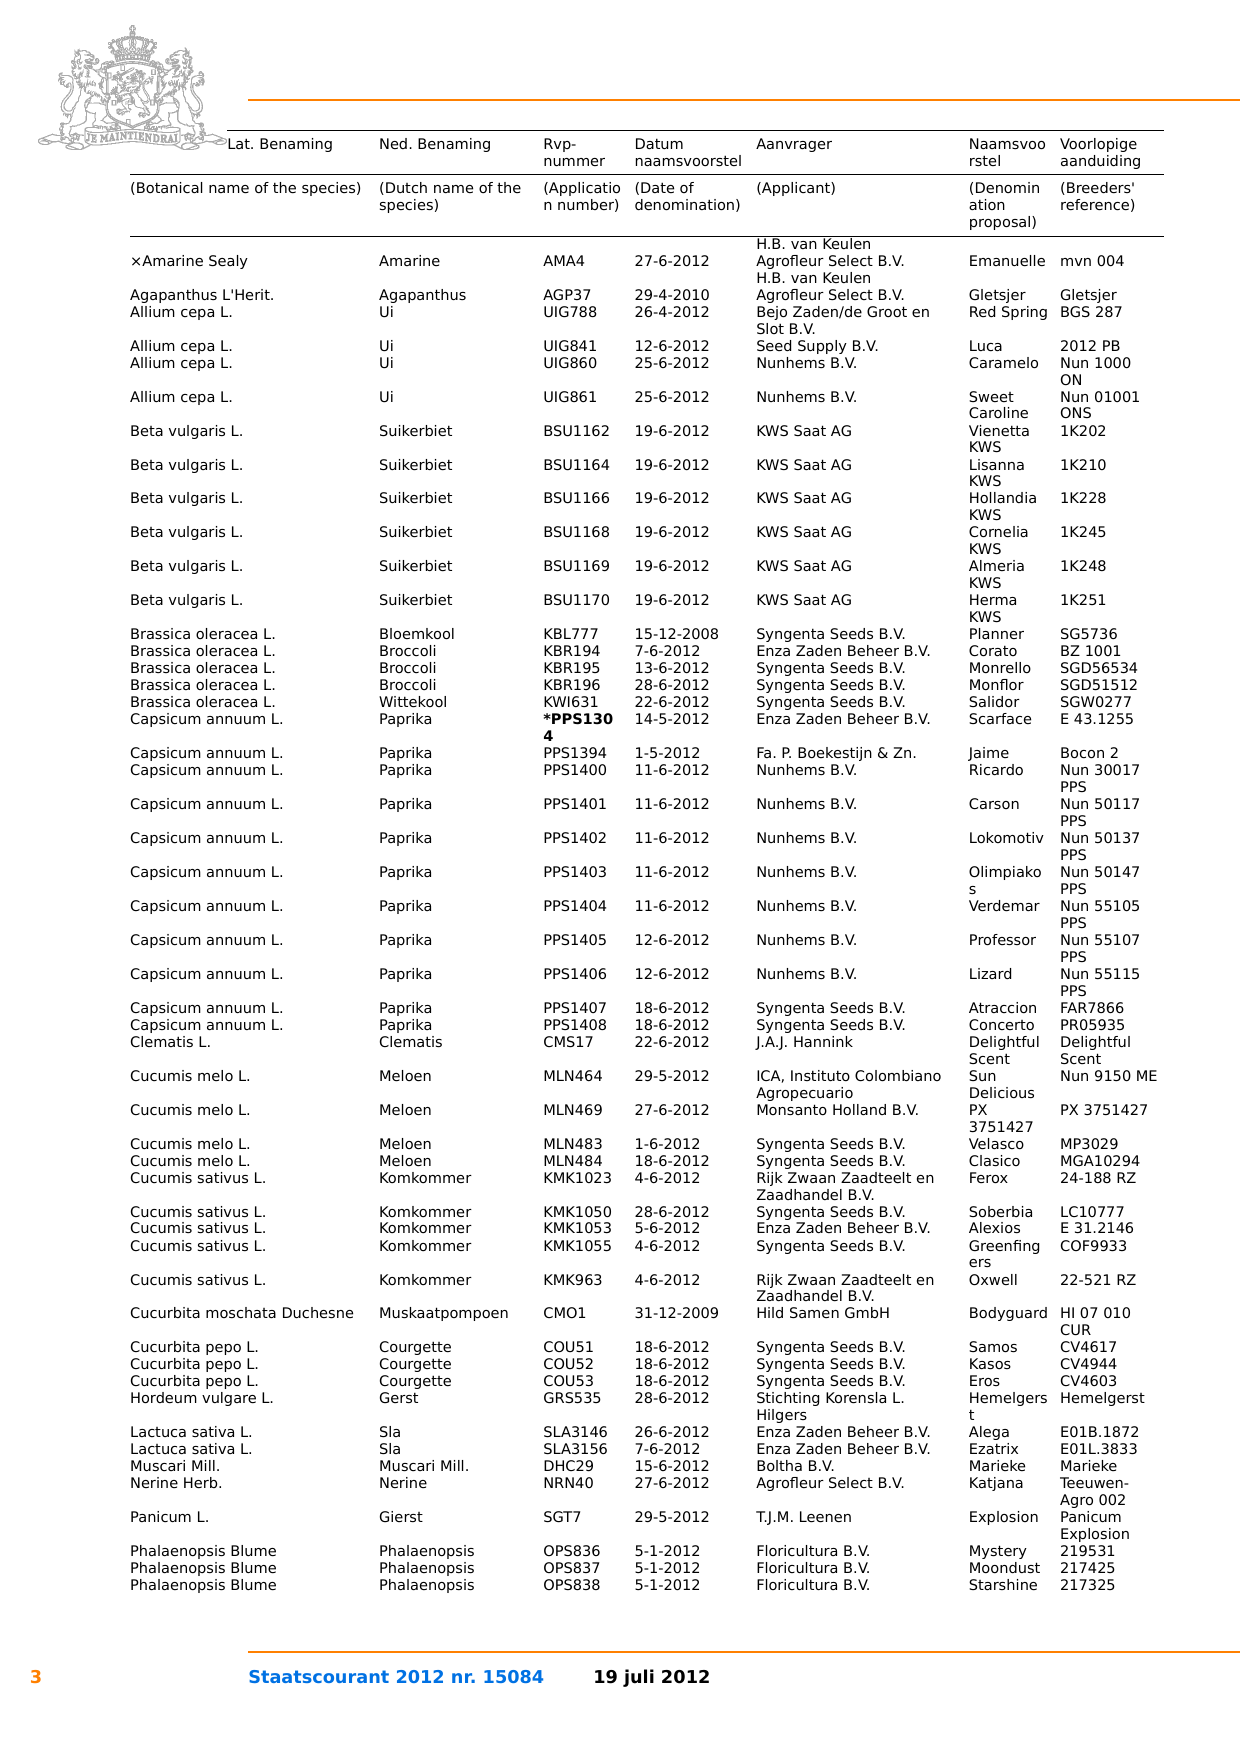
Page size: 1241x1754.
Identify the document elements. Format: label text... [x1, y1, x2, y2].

table_cell SGW0277 [1054, 694, 1163, 711]
table_cell 29-4-2010 [628, 287, 750, 303]
table_cell Amarine [373, 253, 537, 269]
table_cell Allium cepa L. [130, 355, 373, 388]
table_cell Floricultura B.V. [750, 1560, 963, 1577]
table_cell KMK1055 [537, 1238, 628, 1271]
table_cell PR05935 [1054, 1017, 1163, 1034]
table_cell 13-6-2012 [628, 660, 750, 677]
table_cell 28-6-2012 [628, 1390, 750, 1424]
table_cell UIG861 [537, 389, 628, 422]
table_cell KMK963 [537, 1271, 628, 1305]
table_cell Starshine [963, 1577, 1054, 1594]
table_cell H.B. van Keulen [750, 270, 963, 287]
table_cell Paprika [373, 966, 537, 1000]
table_cell LC10777 [1054, 1204, 1163, 1220]
table_cell Capsicum annuum L. [130, 762, 373, 796]
table_cell Salidor [963, 694, 1054, 711]
table_cell Capsicum annuum L. [130, 898, 373, 932]
table_cell Paprika [373, 864, 537, 898]
table_cell Seed Supply B.V. [750, 338, 963, 354]
table_cell Alega [963, 1424, 1054, 1441]
table_cell PPS1401 [537, 796, 628, 830]
table_cell Nunhems B.V. [750, 355, 963, 388]
table_cell Cucumis melo L. [130, 1102, 373, 1136]
table_cell Paprika [373, 932, 537, 966]
table_cell 29-5-2012 [628, 1509, 750, 1543]
table_cell [963, 270, 1054, 287]
table_cell Nun 01001 ONS [1054, 389, 1163, 422]
table_cell Ui [373, 355, 537, 388]
table_cell 1K248 [1054, 558, 1163, 592]
table_cell Professor [963, 932, 1054, 966]
table_cell 31-12-2009 [628, 1305, 750, 1339]
table_cell T.J.M. Leenen [750, 1509, 963, 1543]
table_cell Luca [963, 338, 1054, 354]
table_cell 12-6-2012 [628, 966, 750, 1000]
table_cell Paprika [373, 830, 537, 864]
table_cell H.B. van Keulen [750, 237, 963, 253]
table_cell Soberbia [963, 1204, 1054, 1220]
table_cell Suikerbiet [373, 423, 537, 456]
table_cell Nun 55115 PPS [1054, 966, 1163, 1000]
table_cell 11-6-2012 [628, 898, 750, 932]
table_cell AMA4 [537, 253, 628, 269]
table_header Datum naamsvoorstel [628, 131, 750, 174]
table_cell 1K228 [1054, 490, 1163, 524]
table_cell Agrofleur Select B.V. [750, 253, 963, 269]
table_cell Teeuwen-Agro 002 [1054, 1475, 1163, 1509]
table_cell 11-6-2012 [628, 864, 750, 898]
table_cell Syngenta Seeds B.V. [750, 677, 963, 694]
table_cell Paprika [373, 796, 537, 830]
table_cell Hordeum vulgare L. [130, 1390, 373, 1424]
table_cell Courgette [373, 1356, 537, 1373]
table_cell 26-4-2012 [628, 304, 750, 337]
table_header Aanvrager [750, 131, 963, 174]
table_cell Capsicum annuum L. [130, 1000, 373, 1017]
table_cell [1054, 270, 1163, 287]
table_cell Nerine [373, 1475, 537, 1509]
table_cell Komkommer [373, 1220, 537, 1237]
table_cell 24-188 RZ [1054, 1170, 1163, 1203]
table_cell Beta vulgaris L. [130, 423, 373, 456]
table_cell 12-6-2012 [628, 932, 750, 966]
table_cell Allium cepa L. [130, 304, 373, 337]
table_cell Phalaenopsis Blume [130, 1543, 373, 1560]
table_cell Nunhems B.V. [750, 762, 963, 796]
table_cell Broccoli [373, 677, 537, 694]
table_cell 28-6-2012 [628, 1204, 750, 1220]
table_cell Beta vulgaris L. [130, 592, 373, 626]
table_cell 18-6-2012 [628, 1000, 750, 1017]
table_cell 11-6-2012 [628, 796, 750, 830]
table_cell E01B.1872 [1054, 1424, 1163, 1441]
table_cell Paprika [373, 1017, 537, 1034]
table_cell CV4603 [1054, 1373, 1163, 1390]
table_cell Nun 50137 PPS [1054, 830, 1163, 864]
table_cell COU51 [537, 1339, 628, 1356]
table_cell Enza Zaden Beheer B.V. [750, 643, 963, 660]
table_cell COU53 [537, 1373, 628, 1390]
table_cell Nun 9150 ME [1054, 1068, 1163, 1102]
table_cell 26-6-2012 [628, 1424, 750, 1441]
table_cell BSU1170 [537, 592, 628, 626]
table_cell PPS1405 [537, 932, 628, 966]
table_cell Ferox [963, 1170, 1054, 1203]
table_cell Floricultura B.V. [750, 1577, 963, 1594]
table_cell MGA10294 [1054, 1153, 1163, 1169]
table_cell 19-6-2012 [628, 592, 750, 626]
table_cell Almeria KWS [963, 558, 1054, 592]
table_cell Bejo Zaden/de Groot en Slot B.V. [750, 304, 963, 337]
table_cell CMO1 [537, 1305, 628, 1339]
table_cell SG5736 [1054, 626, 1163, 643]
table_cell ICA, Instituto Colombiano Agropecuario [750, 1068, 963, 1102]
picture [38, 25, 227, 150]
table_cell Nunhems B.V. [750, 389, 963, 422]
table_cell Syngenta Seeds B.V. [750, 1136, 963, 1152]
table_cell Explosion [963, 1509, 1054, 1543]
table_cell PPS1402 [537, 830, 628, 864]
table_cell 1K245 [1054, 524, 1163, 558]
table_cell UIG860 [537, 355, 628, 388]
table_cell Courgette [373, 1373, 537, 1390]
table_cell mvn 004 [1054, 253, 1163, 269]
table_cell Cucumis sativus L. [130, 1271, 373, 1305]
table_cell KMK1050 [537, 1204, 628, 1220]
table_cell HI 07 010 CUR [1054, 1305, 1163, 1339]
table_cell [963, 237, 1054, 253]
table_cell 18-6-2012 [628, 1017, 750, 1034]
table_cell Cucumis sativus L. [130, 1170, 373, 1203]
table_cell Nunhems B.V. [750, 898, 963, 932]
table_cell Ui [373, 304, 537, 337]
table_cell 18-6-2012 [628, 1153, 750, 1169]
table_cell Beta vulgaris L. [130, 558, 373, 592]
table_cell PX 3751427 [1054, 1102, 1163, 1136]
table_cell MLN484 [537, 1153, 628, 1169]
table_cell Sweet Caroline [963, 389, 1054, 422]
table_header Lat. Benaming [130, 131, 373, 174]
table_cell Paprika [373, 762, 537, 796]
table_cell Caramelo [963, 355, 1054, 388]
table_cell PPS1400 [537, 762, 628, 796]
table_cell Rijk Zwaan Zaadteelt en Zaadhandel B.V. [750, 1170, 963, 1203]
table_cell (Applicant) [750, 175, 963, 236]
table_cell Sla [373, 1441, 537, 1458]
table_cell Cucumis melo L. [130, 1136, 373, 1152]
table_cell 1-5-2012 [628, 745, 750, 762]
table_cell Nun 1000 ON [1054, 355, 1163, 388]
table_cell PPS1408 [537, 1017, 628, 1034]
table_cell 7-6-2012 [628, 643, 750, 660]
table_cell CV4617 [1054, 1339, 1163, 1356]
table_cell KMK1053 [537, 1220, 628, 1237]
table_cell Phalaenopsis [373, 1577, 537, 1594]
table_cell Monsanto Holland B.V. [750, 1102, 963, 1136]
table_cell Syngenta Seeds B.V. [750, 1238, 963, 1271]
table_cell Cucurbita pepo L. [130, 1373, 373, 1390]
table_cell 15-12-2008 [628, 626, 750, 643]
table_cell 25-6-2012 [628, 389, 750, 422]
table_cell Capsicum annuum L. [130, 796, 373, 830]
table_cell Kasos [963, 1356, 1054, 1373]
table_cell Capsicum annuum L. [130, 966, 373, 1000]
table_cell KBR194 [537, 643, 628, 660]
table_cell Nun 50117 PPS [1054, 796, 1163, 830]
table_cell Phalaenopsis Blume [130, 1577, 373, 1594]
table_cell Meloen [373, 1068, 537, 1102]
table_cell 15-6-2012 [628, 1458, 750, 1475]
table_cell Delightful Scent [1054, 1034, 1163, 1068]
table_cell Wittekool [373, 694, 537, 711]
table_cell KWS Saat AG [750, 592, 963, 626]
table_cell (Botanical name of the species) [130, 175, 373, 236]
table_cell Capsicum annuum L. [130, 932, 373, 966]
table_cell Agrofleur Select B.V. [750, 287, 963, 303]
table_cell Gierst [373, 1509, 537, 1543]
table_cell Paprika [373, 898, 537, 932]
table_cell Komkommer [373, 1170, 537, 1203]
table_cell Hemelgerst [1054, 1390, 1163, 1424]
table_cell Paprika [373, 745, 537, 762]
table_cell Ui [373, 389, 537, 422]
table_cell Nunhems B.V. [750, 932, 963, 966]
table_cell Moondust [963, 1560, 1054, 1577]
table_cell Greenfingers [963, 1238, 1054, 1271]
table_cell 217325 [1054, 1577, 1163, 1594]
table_cell (Denomination proposal) [963, 175, 1054, 236]
table_cell Enza Zaden Beheer B.V. [750, 1441, 963, 1458]
table_cell Syngenta Seeds B.V. [750, 1339, 963, 1356]
table_cell Meloen [373, 1153, 537, 1169]
table_cell KWS Saat AG [750, 524, 963, 558]
table_header Ned. Benaming [373, 131, 537, 174]
table_cell Samos [963, 1339, 1054, 1356]
table_cell COF9933 [1054, 1238, 1163, 1271]
table_cell Cucumis melo L. [130, 1068, 373, 1102]
table_cell Cucurbita pepo L. [130, 1356, 373, 1373]
table_cell Cucurbita pepo L. [130, 1339, 373, 1356]
table_cell Nun 55105 PPS [1054, 898, 1163, 932]
table_cell 12-6-2012 [628, 338, 750, 354]
table_cell Enza Zaden Beheer B.V. [750, 1424, 963, 1441]
table_cell Olimpiakos [963, 864, 1054, 898]
table_header Rvp-nummer [537, 131, 628, 174]
table_cell Syngenta Seeds B.V. [750, 1153, 963, 1169]
table_cell Allium cepa L. [130, 338, 373, 354]
table_cell PPS1407 [537, 1000, 628, 1017]
table_cell Bocon 2 [1054, 745, 1163, 762]
table_cell Nunhems B.V. [750, 796, 963, 830]
table_cell KBL777 [537, 626, 628, 643]
table_cell Phalaenopsis [373, 1560, 537, 1577]
table_cell ×Amarine Sealy [130, 253, 373, 269]
table_cell OPS836 [537, 1543, 628, 1560]
table_cell 11-6-2012 [628, 762, 750, 796]
table_cell Brassica oleracea L. [130, 660, 373, 677]
table_cell KBR195 [537, 660, 628, 677]
table_cell Ricardo [963, 762, 1054, 796]
table_cell KMK1023 [537, 1170, 628, 1203]
table_cell 18-6-2012 [628, 1373, 750, 1390]
table_cell Mystery [963, 1543, 1054, 1560]
table_cell 4-6-2012 [628, 1271, 750, 1305]
table_cell Suikerbiet [373, 524, 537, 558]
table_cell E 43.1255 [1054, 711, 1163, 745]
table_cell KWI631 [537, 694, 628, 711]
table_cell Paprika [373, 1000, 537, 1017]
table_cell Nunhems B.V. [750, 830, 963, 864]
table_cell Hemelgerst [963, 1390, 1054, 1424]
table_cell DHC29 [537, 1458, 628, 1475]
table_cell [130, 237, 373, 253]
table_cell Concerto [963, 1017, 1054, 1034]
table_cell Delightful Scent [963, 1034, 1054, 1068]
table_cell 5-1-2012 [628, 1543, 750, 1560]
table_cell CMS17 [537, 1034, 628, 1068]
table_cell Capsicum annuum L. [130, 711, 373, 745]
table_cell Lizard [963, 966, 1054, 1000]
table_cell Scarface [963, 711, 1054, 745]
table_cell PX 3751427 [963, 1102, 1054, 1136]
table_cell Lactuca sativa L. [130, 1424, 373, 1441]
table_cell 19-6-2012 [628, 456, 750, 490]
table_cell Panicum Explosion [1054, 1509, 1163, 1543]
table_cell [1054, 237, 1163, 253]
table_cell Vienetta KWS [963, 423, 1054, 456]
table_cell Nunhems B.V. [750, 864, 963, 898]
table_cell 4-6-2012 [628, 1238, 750, 1271]
table_cell Muscari Mill. [373, 1458, 537, 1475]
table_cell J.A.J. Hannink [750, 1034, 963, 1068]
table_cell Hollandia KWS [963, 490, 1054, 524]
table_cell 22-521 RZ [1054, 1271, 1163, 1305]
table_cell Emanuelle [963, 253, 1054, 269]
table_cell Gletsjer [963, 287, 1054, 303]
table_cell Capsicum annuum L. [130, 745, 373, 762]
table_cell SGD56534 [1054, 660, 1163, 677]
table_cell 5-1-2012 [628, 1560, 750, 1577]
table_cell Ezatrix [963, 1441, 1054, 1458]
table_cell Planner [963, 626, 1054, 643]
table_cell 19-6-2012 [628, 490, 750, 524]
table_cell Capsicum annuum L. [130, 864, 373, 898]
table_cell [537, 270, 628, 287]
table_cell Syngenta Seeds B.V. [750, 626, 963, 643]
table_cell Gletsjer [1054, 287, 1163, 303]
table_cell PPS1404 [537, 898, 628, 932]
table_cell Capsicum annuum L. [130, 1017, 373, 1034]
table_cell (Dutch name of the species) [373, 175, 537, 236]
table_cell Clasico [963, 1153, 1054, 1169]
table_cell Lisanna KWS [963, 456, 1054, 490]
table_cell KWS Saat AG [750, 490, 963, 524]
table_cell OPS837 [537, 1560, 628, 1577]
table_cell 7-6-2012 [628, 1441, 750, 1458]
table_cell [628, 237, 750, 253]
table_cell 14-5-2012 [628, 711, 750, 745]
table_cell Allium cepa L. [130, 389, 373, 422]
table_cell Lactuca sativa L. [130, 1441, 373, 1458]
table_cell 1-6-2012 [628, 1136, 750, 1152]
table_cell Beta vulgaris L. [130, 456, 373, 490]
table_cell SGD51512 [1054, 677, 1163, 694]
table_header Voorlopige aanduiding [1054, 131, 1163, 174]
table_cell CV4944 [1054, 1356, 1163, 1373]
table_cell GRS535 [537, 1390, 628, 1424]
table_cell NRN40 [537, 1475, 628, 1509]
table_cell Syngenta Seeds B.V. [750, 1017, 963, 1034]
table_cell Enza Zaden Beheer B.V. [750, 711, 963, 745]
table_cell E01L.3833 [1054, 1441, 1163, 1458]
table_cell Paprika [373, 711, 537, 745]
table_cell Jaime [963, 745, 1054, 762]
table_cell 19-6-2012 [628, 524, 750, 558]
table_cell KWS Saat AG [750, 558, 963, 592]
table_cell Sun Delicious [963, 1068, 1054, 1102]
table_cell BSU1168 [537, 524, 628, 558]
table_cell Agapanthus L'Herit. [130, 287, 373, 303]
table_cell 1K202 [1054, 423, 1163, 456]
table_cell Marieke [963, 1458, 1054, 1475]
table_cell Cucumis melo L. [130, 1153, 373, 1169]
table_cell 18-6-2012 [628, 1356, 750, 1373]
table_cell [628, 270, 750, 287]
table_cell PPS1403 [537, 864, 628, 898]
table_cell Cucumis sativus L. [130, 1204, 373, 1220]
table_cell Nerine Herb. [130, 1475, 373, 1509]
table_cell COU52 [537, 1356, 628, 1373]
table_cell 11-6-2012 [628, 830, 750, 864]
table_cell Nun 30017 PPS [1054, 762, 1163, 796]
table_cell Velasco [963, 1136, 1054, 1152]
table_cell Muscari Mill. [130, 1458, 373, 1475]
table_cell (Date of denomination) [628, 175, 750, 236]
table_cell [373, 237, 537, 253]
table_cell Phalaenopsis Blume [130, 1560, 373, 1577]
table_cell 18-6-2012 [628, 1339, 750, 1356]
table_cell Capsicum annuum L. [130, 830, 373, 864]
table_cell Syngenta Seeds B.V. [750, 1356, 963, 1373]
table_cell Bloemkool [373, 626, 537, 643]
table_cell BGS 287 [1054, 304, 1163, 337]
table_cell BSU1169 [537, 558, 628, 592]
table_cell Boltha B.V. [750, 1458, 963, 1475]
table_cell Ui [373, 338, 537, 354]
table_cell Nun 50147 PPS [1054, 864, 1163, 898]
table_cell UIG788 [537, 304, 628, 337]
table_cell 2012 PB [1054, 338, 1163, 354]
table_cell Suikerbiet [373, 592, 537, 626]
table_cell [130, 270, 373, 287]
table_cell Broccoli [373, 660, 537, 677]
table_cell Bodyguard [963, 1305, 1054, 1339]
table_cell Syngenta Seeds B.V. [750, 1000, 963, 1017]
table_cell Brassica oleracea L. [130, 626, 373, 643]
table_cell Agrofleur Select B.V. [750, 1475, 963, 1509]
table_cell Red Spring [963, 304, 1054, 337]
table_cell Atraccion [963, 1000, 1054, 1017]
table_cell 27-6-2012 [628, 1102, 750, 1136]
table_cell 25-6-2012 [628, 355, 750, 388]
table_cell Brassica oleracea L. [130, 694, 373, 711]
table_cell 28-6-2012 [628, 677, 750, 694]
table_cell [537, 237, 628, 253]
table_cell [373, 270, 537, 287]
table_cell Floricultura B.V. [750, 1543, 963, 1560]
table_cell SLA3156 [537, 1441, 628, 1458]
table_cell Cucumis sativus L. [130, 1220, 373, 1237]
table_cell FAR7866 [1054, 1000, 1163, 1017]
table_cell Oxwell [963, 1271, 1054, 1305]
table_cell Komkommer [373, 1204, 537, 1220]
table_cell 5-6-2012 [628, 1220, 750, 1237]
table_cell 4-6-2012 [628, 1170, 750, 1203]
table_cell KWS Saat AG [750, 423, 963, 456]
table_cell Meloen [373, 1102, 537, 1136]
table_cell Cucurbita moschata Duchesne [130, 1305, 373, 1339]
table_cell MP3029 [1054, 1136, 1163, 1152]
table_cell Suikerbiet [373, 456, 537, 490]
table_cell 219531 [1054, 1543, 1163, 1560]
table_cell MLN483 [537, 1136, 628, 1152]
table_cell 19-6-2012 [628, 558, 750, 592]
table_cell BSU1162 [537, 423, 628, 456]
table_cell PPS1394 [537, 745, 628, 762]
table_cell SLA3146 [537, 1424, 628, 1441]
table_cell Courgette [373, 1339, 537, 1356]
table_cell Komkommer [373, 1271, 537, 1305]
table_cell Brassica oleracea L. [130, 677, 373, 694]
table_cell Enza Zaden Beheer B.V. [750, 1220, 963, 1237]
table_cell MLN469 [537, 1102, 628, 1136]
table_cell Phalaenopsis [373, 1543, 537, 1560]
table_cell Gerst [373, 1390, 537, 1424]
table_header Naamsvoorstel [963, 131, 1054, 174]
table_cell Corato [963, 643, 1054, 660]
table_cell Carson [963, 796, 1054, 830]
table_cell Nun 55107 PPS [1054, 932, 1163, 966]
table_cell Beta vulgaris L. [130, 490, 373, 524]
table_cell Alexios [963, 1220, 1054, 1237]
table_cell (Application number) [537, 175, 628, 236]
table_cell BSU1164 [537, 456, 628, 490]
table_cell KWS Saat AG [750, 456, 963, 490]
table_cell 217425 [1054, 1560, 1163, 1577]
table_cell Panicum L. [130, 1509, 373, 1543]
table_cell Katjana [963, 1475, 1054, 1509]
table_cell Suikerbiet [373, 490, 537, 524]
table_cell UIG841 [537, 338, 628, 354]
table_cell Nunhems B.V. [750, 966, 963, 1000]
table_cell 27-6-2012 [628, 253, 750, 269]
table_cell Stichting Korensla L. Hilgers [750, 1390, 963, 1424]
table_cell 5-1-2012 [628, 1577, 750, 1594]
table_cell Agapanthus [373, 287, 537, 303]
table_cell 22-6-2012 [628, 694, 750, 711]
table_cell KBR196 [537, 677, 628, 694]
table_cell E 31.2146 [1054, 1220, 1163, 1237]
table_cell OPS838 [537, 1577, 628, 1594]
table_cell Rijk Zwaan Zaadteelt en Zaadhandel B.V. [750, 1271, 963, 1305]
table_cell Fa. P. Boekestijn & Zn. [750, 745, 963, 762]
table_cell Marieke [1054, 1458, 1163, 1475]
table_cell Brassica oleracea L. [130, 643, 373, 660]
table_cell SGT7 [537, 1509, 628, 1543]
table_cell Suikerbiet [373, 558, 537, 592]
table_cell 29-5-2012 [628, 1068, 750, 1102]
table_cell 27-6-2012 [628, 1475, 750, 1509]
table_cell Lokomotiv [963, 830, 1054, 864]
table_cell Meloen [373, 1136, 537, 1152]
table_cell Clematis [373, 1034, 537, 1068]
table_cell MLN464 [537, 1068, 628, 1102]
table_cell Clematis L. [130, 1034, 373, 1068]
table_cell Beta vulgaris L. [130, 524, 373, 558]
table_cell 1K210 [1054, 456, 1163, 490]
table_cell (Breeders' reference) [1054, 175, 1163, 236]
table_cell Muskaatpompoen [373, 1305, 537, 1339]
table_cell Eros [963, 1373, 1054, 1390]
table_cell Monflor [963, 677, 1054, 694]
table_cell BSU1166 [537, 490, 628, 524]
table_cell *PPS1304 [537, 711, 628, 745]
table_cell Cucumis sativus L. [130, 1238, 373, 1271]
table_cell Syngenta Seeds B.V. [750, 660, 963, 677]
table_cell Syngenta Seeds B.V. [750, 694, 963, 711]
table_cell 19-6-2012 [628, 423, 750, 456]
table_cell 22-6-2012 [628, 1034, 750, 1068]
table_cell 1K251 [1054, 592, 1163, 626]
table_cell Cornelia KWS [963, 524, 1054, 558]
table_cell Komkommer [373, 1238, 537, 1271]
table_cell PPS1406 [537, 966, 628, 1000]
table_cell Monrello [963, 660, 1054, 677]
table_cell Syngenta Seeds B.V. [750, 1204, 963, 1220]
table_cell Broccoli [373, 643, 537, 660]
table_cell AGP37 [537, 287, 628, 303]
table_cell Verdemar [963, 898, 1054, 932]
table_cell Hild Samen GmbH [750, 1305, 963, 1339]
table_cell Sla [373, 1424, 537, 1441]
table_cell Syngenta Seeds B.V. [750, 1373, 963, 1390]
table_cell BZ 1001 [1054, 643, 1163, 660]
table_cell Herma KWS [963, 592, 1054, 626]
